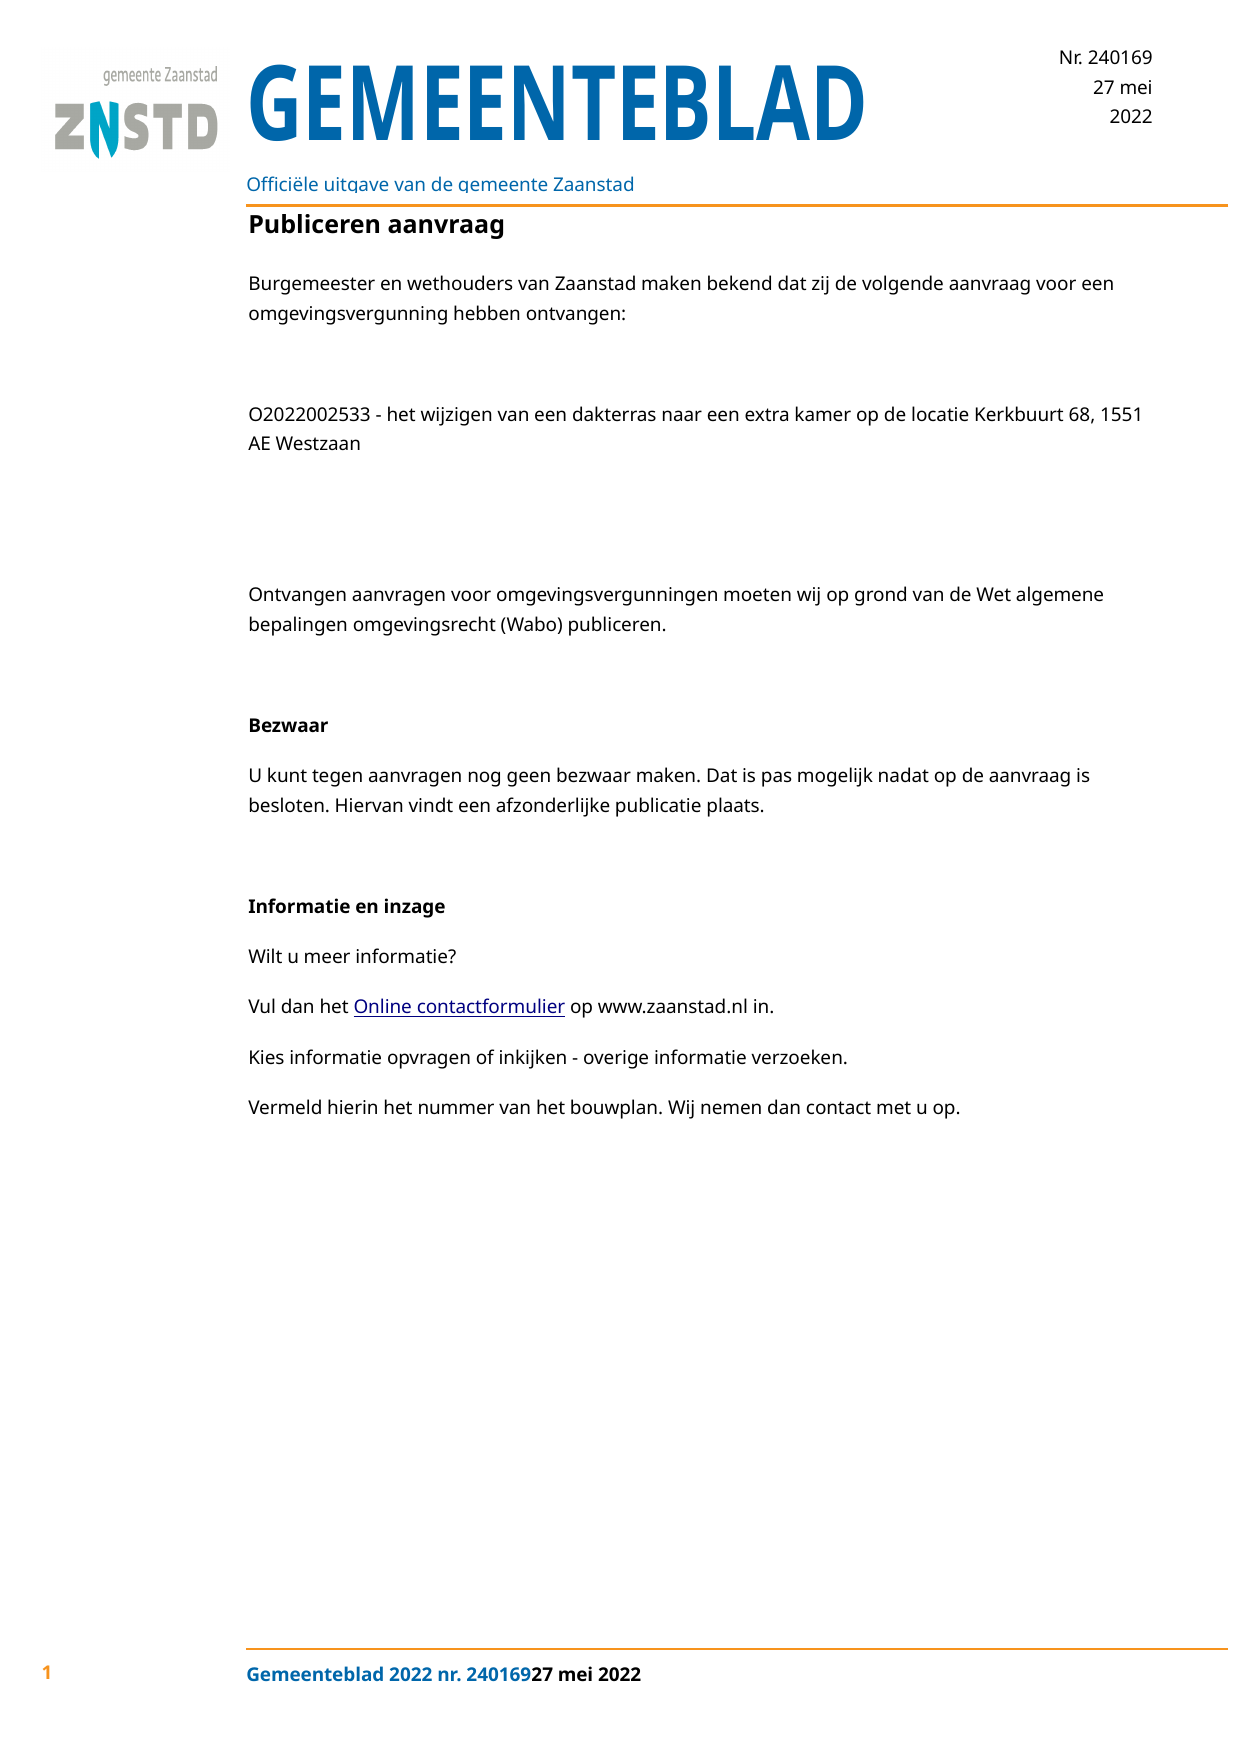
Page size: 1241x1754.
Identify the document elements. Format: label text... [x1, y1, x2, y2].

text Vul dan het Online contactformulier op www.zaanstad.nl in. [248, 994, 1152, 1019]
text Informatie en inzage [248, 893, 1152, 918]
text Vermeld hierin het nummer van het bouwplan. Wij nemen dan contact met u op. [248, 1094, 1152, 1120]
text Kies informatie opvragen of inkijken - overige informatie verzoeken. [248, 1044, 1152, 1070]
picture [41, 47, 231, 172]
text Publiceren aanvraag [248, 207, 1152, 241]
text Burgemeester en wethouders van Zaanstad maken bekend dat zij de volgende aanvraag voor een omgevingsvergunning hebben ontvangen: [248, 270, 1152, 326]
text U kunt tegen aanvragen nog geen bezwaar maken. Dat is pas mogelijk nadat op de aanvraag is besloten. Hiervan vindt een afzonderlijke publicatie plaats. [248, 762, 1152, 818]
text Ontvangen aanvragen voor omgevingsvergunningen moeten wij op grond van de Wet algemene bepalingen omgevingsrecht (Wabo) publiceren. [248, 582, 1152, 637]
text Wilt u meer informatie? [248, 943, 1152, 969]
text Bezwaar [248, 712, 1152, 738]
text O2022002533 - het wijzigen van een dakterras naar een extra kamer op de locatie Kerkbuurt 68, 1551 AE Westzaan [248, 401, 1152, 456]
